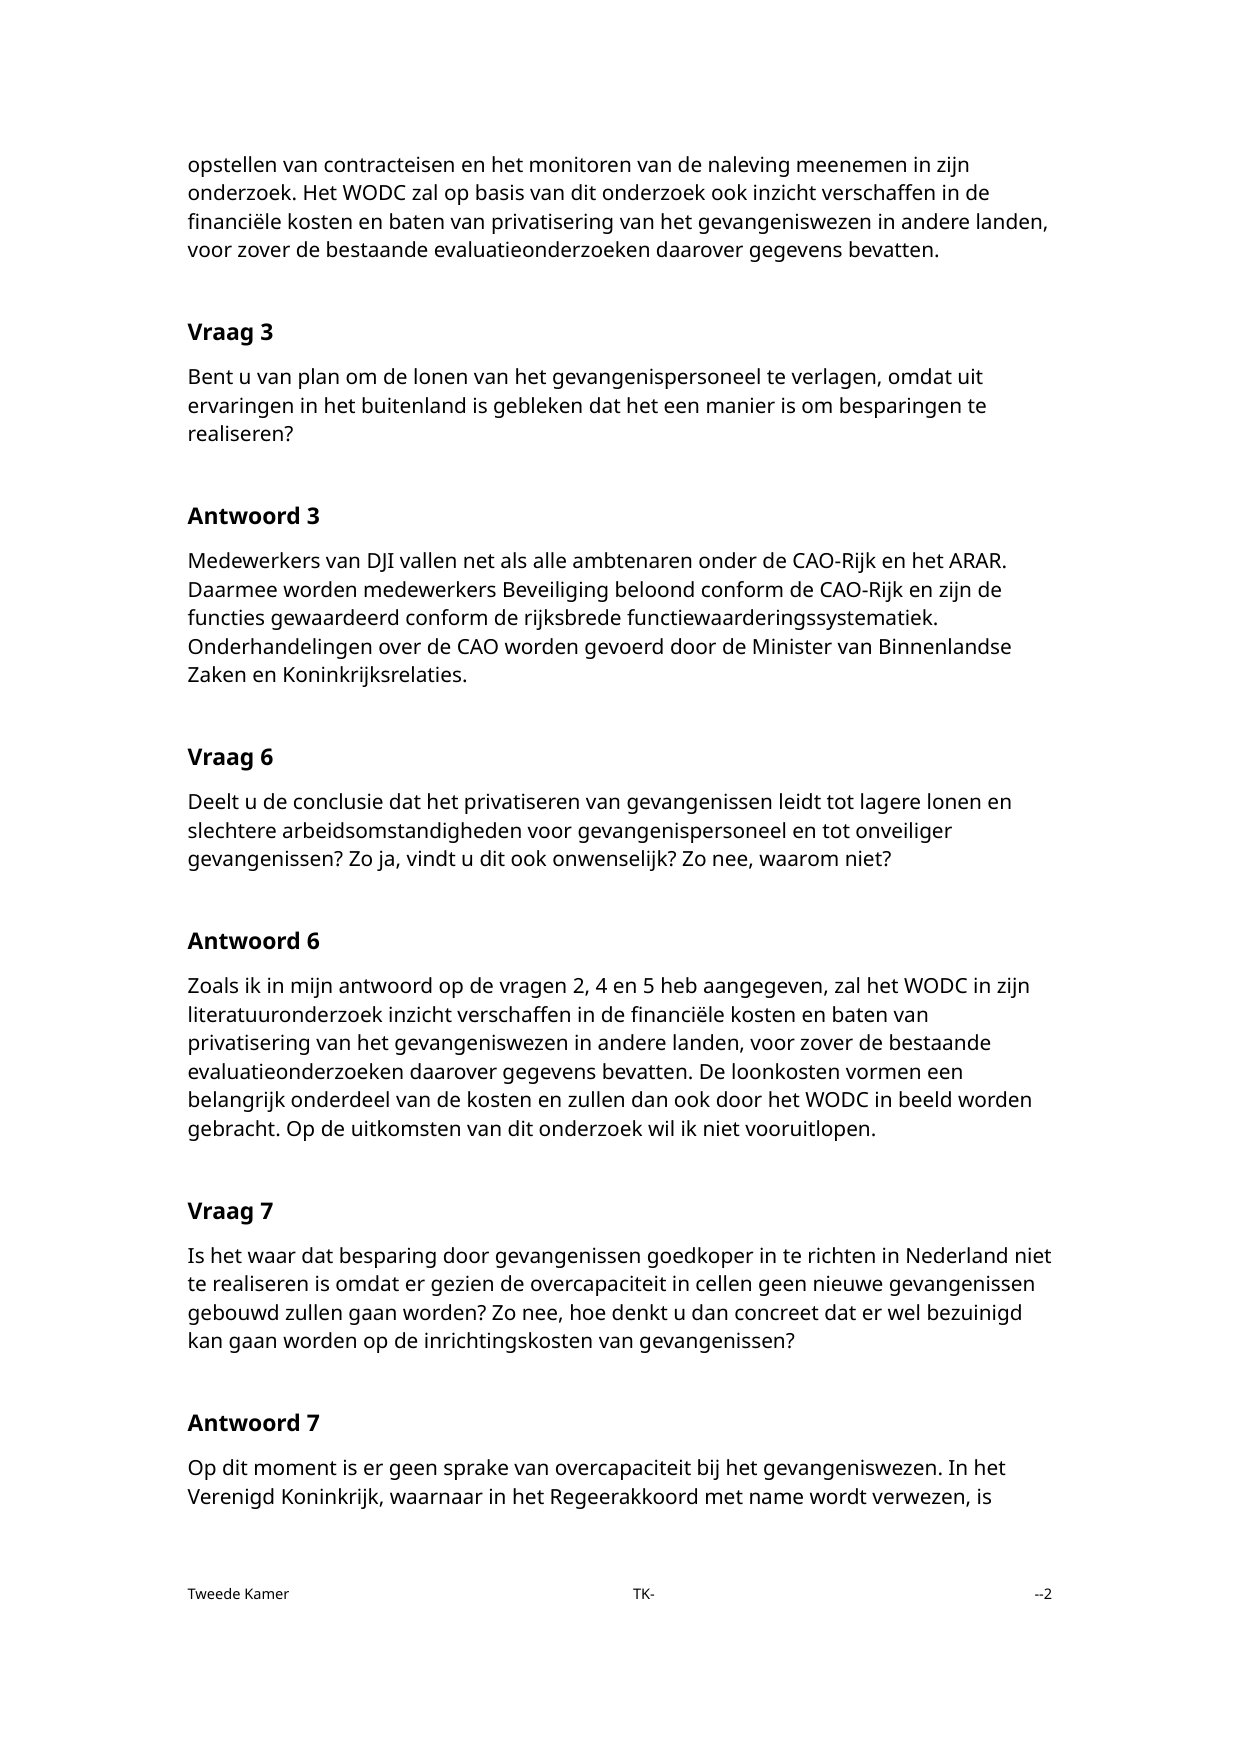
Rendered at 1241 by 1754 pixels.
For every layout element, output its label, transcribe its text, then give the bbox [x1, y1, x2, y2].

text Medewerkers van DJI vallen net als alle ambtenaren onder de CAO-Rijk en het ARAR. Daarmee worden medewerkers Beveiliging beloond conform de CAO-Rijk en zijn de functies gewaardeerd conform de rijksbrede functiewaarderingssystematiek. Onderhandelingen over de CAO worden gevoerd door de Minister van Binnenlandse Zaken en Koninkrijksrelaties. [187, 547, 1053, 689]
text Op dit moment is er geen sprake van overcapaciteit bij het gevangeniswezen. In het Verenigd Koninkrijk, waarnaar in het Regeerakkoord met name wordt verwezen, is [187, 1453, 1053, 1510]
text Is het waar dat besparing door gevangenissen goedkoper in te richten in Nederland niet te realiseren is omdat er gezien de overcapaciteit in cellen geen nieuwe gevangenissen gebouwd zullen gaan worden? Zo nee, hoe denkt u dan concreet dat er wel bezuinigd kan gaan worden op de inrichtingskosten van gevangenissen? [187, 1241, 1053, 1355]
text Zoals ik in mijn antwoord op de vragen 2, 4 en 5 heb aangegeven, zal het WODC in zijn literatuuronderzoek inzicht verschaffen in de financiële kosten en baten van privatisering van het gevangeniswezen in andere landen, voor zover de bestaande evaluatieonderzoeken daarover gegevens bevatten. De loonkosten vormen een belangrijk onderdeel van de kosten en zullen dan ook door het WODC in beeld worden gebracht. Op de uitkomsten van dit onderzoek wil ik niet vooruitlopen. [187, 972, 1053, 1142]
text Deelt u de conclusie dat het privatiseren van gevangenissen leidt tot lagere lonen en slechtere arbeidsomstandigheden voor gevangenispersoneel en tot onveiliger gevangenissen? Zo ja, vindt u dit ook onwenselijk? Zo nee, waarom niet? [187, 787, 1053, 873]
subtitle Vraag 6 [187, 741, 1053, 772]
subtitle Antwoord 3 [187, 500, 1053, 532]
subtitle Vraag 7 [187, 1195, 1053, 1226]
subtitle Antwoord 6 [187, 925, 1053, 957]
text opstellen van contracteisen en het monitoren van de naleving meenemen in zijn onderzoek. Het WODC zal op basis van dit onderzoek ook inzicht verschaffen in de financiële kosten en baten van privatisering van het gevangeniswezen in andere landen, voor zover de bestaande evaluatieonderzoeken daarover gegevens bevatten. [187, 150, 1053, 264]
text Bent u van plan om de lonen van het gevangenispersoneel te verlagen, omdat uit ervaringen in het buitenland is gebleken dat het een manier is om besparingen te realiseren? [187, 362, 1053, 448]
subtitle Vraag 3 [187, 316, 1053, 347]
subtitle Antwoord 7 [187, 1407, 1053, 1438]
